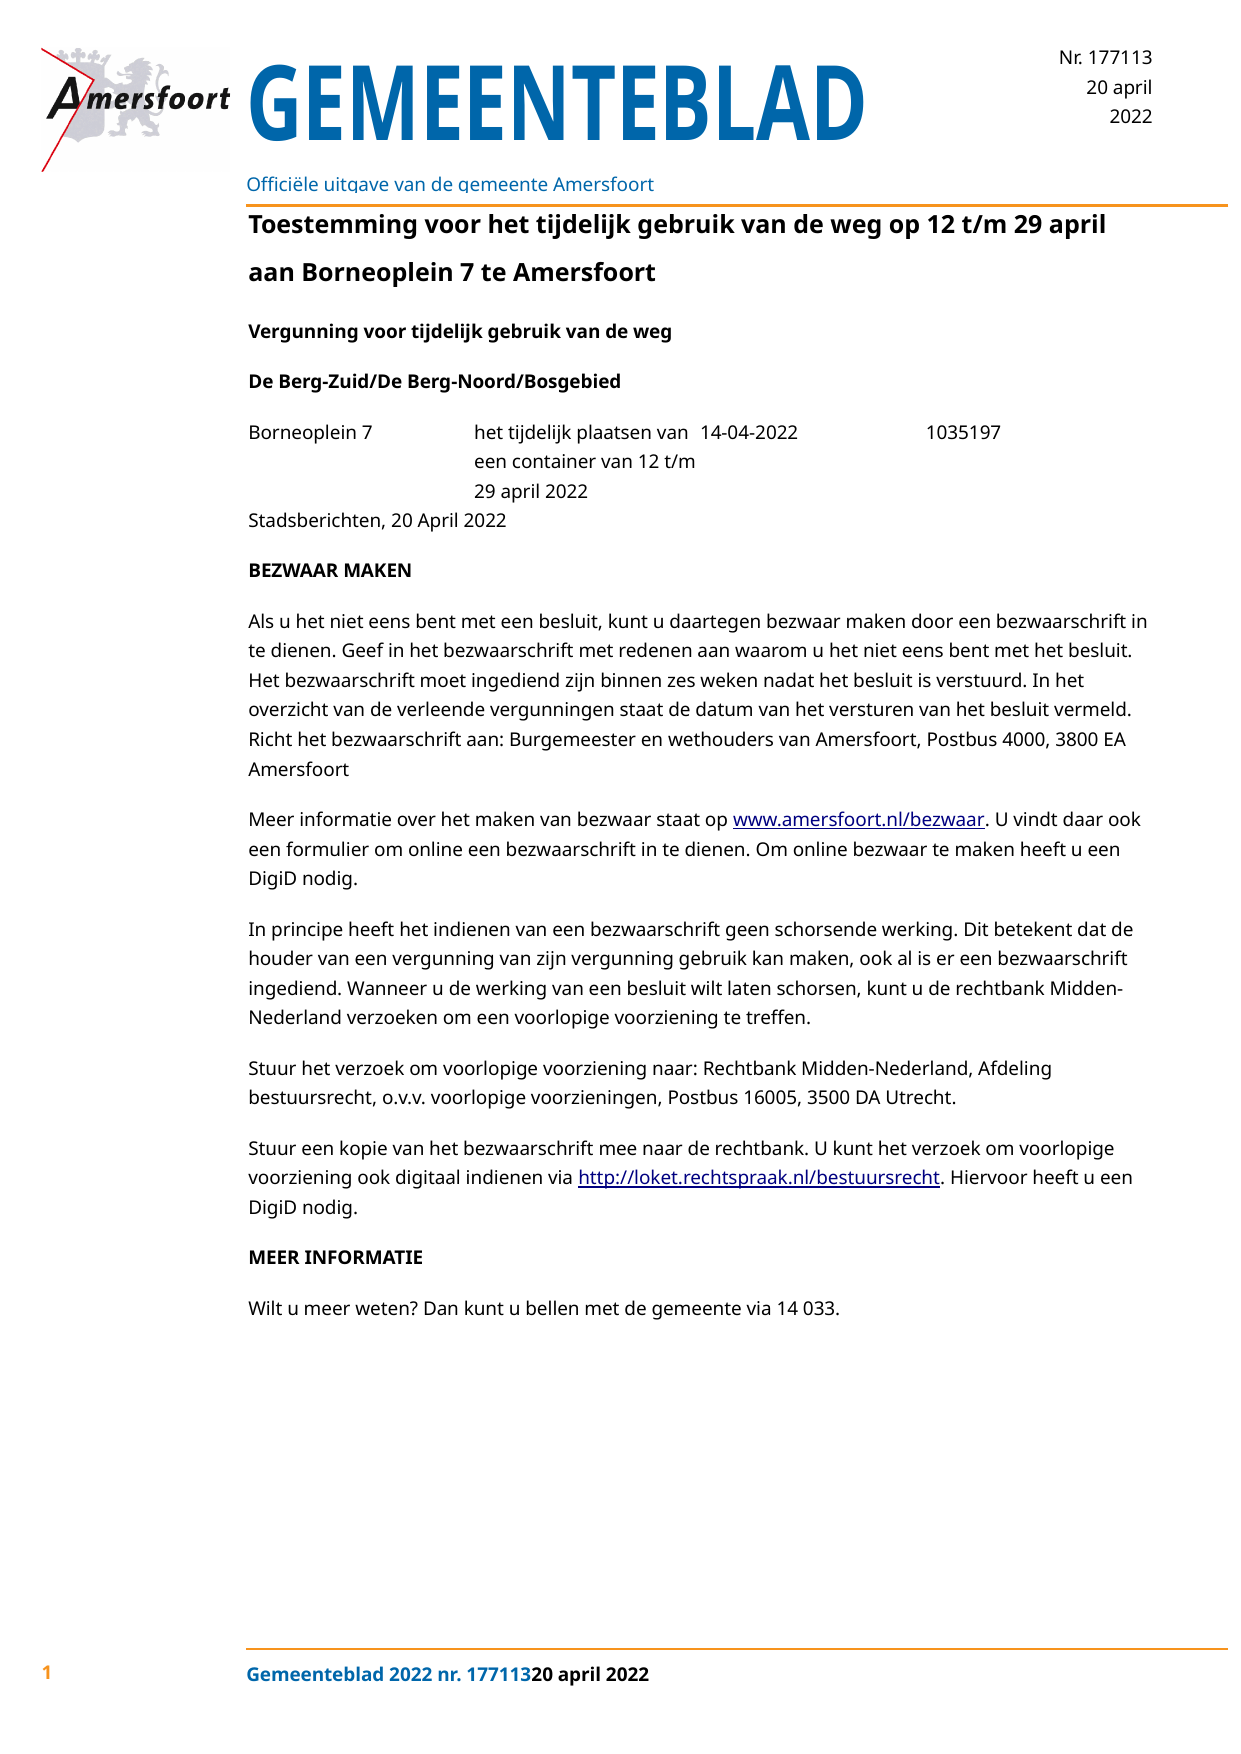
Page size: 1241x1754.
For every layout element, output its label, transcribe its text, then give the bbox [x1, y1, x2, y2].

text Als u het niet eens bent met een besluit, kunt u daartegen bezwaar maken door een bezwaarschrift in te dienen. Geef in het bezwaarschrift met redenen aan waarom u het niet eens bent met het besluit. Het bezwaarschrift moet ingediend zijn binnen zes weken nadat het besluit is verstuurd. In het overzicht van de verleende vergunningen staat de datum van het versturen van het besluit vermeld. Richt het bezwaarschrift aan: Burgemeester en wethouders van Amersfoort, Postbus 4000, 3800 EA Amersfoort [248, 608, 1152, 781]
table_header het tijdelijk plaatsen van een container van 12 t/m 29 april 2022 [474, 419, 700, 504]
text Wilt u meer weten? Dan kunt u bellen met de gemeente via 14 033. [248, 1295, 1152, 1321]
text Stadsberichten, 20 April 2022 [248, 507, 1152, 533]
text Toestemming voor het tijdelijk gebruik van de weg op 12 t/m 29 april aan Borneoplein 7 te Amersfoort [248, 207, 1152, 288]
text Vergunning voor tijdelijk gebruik van de weg [248, 318, 1152, 344]
text BEZWAAR MAKEN [248, 557, 1152, 583]
text Meer informatie over het maken van bezwaar staat op www.amersfoort.nl/bezwaar. U vindt daar ook een formulier om online een bezwaarschrift in te dienen. Om online bezwaar te maken heeft u een DigiD nodig. [248, 806, 1152, 891]
table_header 14-04-2022 [700, 419, 926, 504]
text Stuur een kopie van het bezwaarschrift mee naar de rechtbank. U kunt het verzoek om voorlopige voorziening ook digitaal indienen via http://loket.rechtspraak.nl/bestuursrecht. Hiervoor heeft u een DigiD nodig. [248, 1135, 1152, 1220]
text Stuur het verzoek om voorlopige voorziening naar: Rechtbank Midden-Nederland, Afdeling bestuursrecht, o.v.v. voorlopige voorzieningen, Postbus 16005, 3500 DA Utrecht. [248, 1055, 1152, 1110]
table_header 1035197 [926, 419, 1152, 504]
text De Berg-Zuid/De Berg-Noord/Bosgebied [248, 368, 1152, 394]
picture [41, 47, 231, 172]
text MEER INFORMATIE [248, 1244, 1152, 1270]
text In principe heeft het indienen van een bezwaarschrift geen schorsende werking. Dit betekent dat de houder van een vergunning van zijn vergunning gebruik kan maken, ook al is er een bezwaarschrift ingediend. Wanneer u de werking van een besluit wilt laten schorsen, kunt u de rechtbank Midden-Nederland verzoeken om een voorlopige voorziening te treffen. [248, 916, 1152, 1030]
table_header Borneoplein 7 [248, 419, 474, 504]
